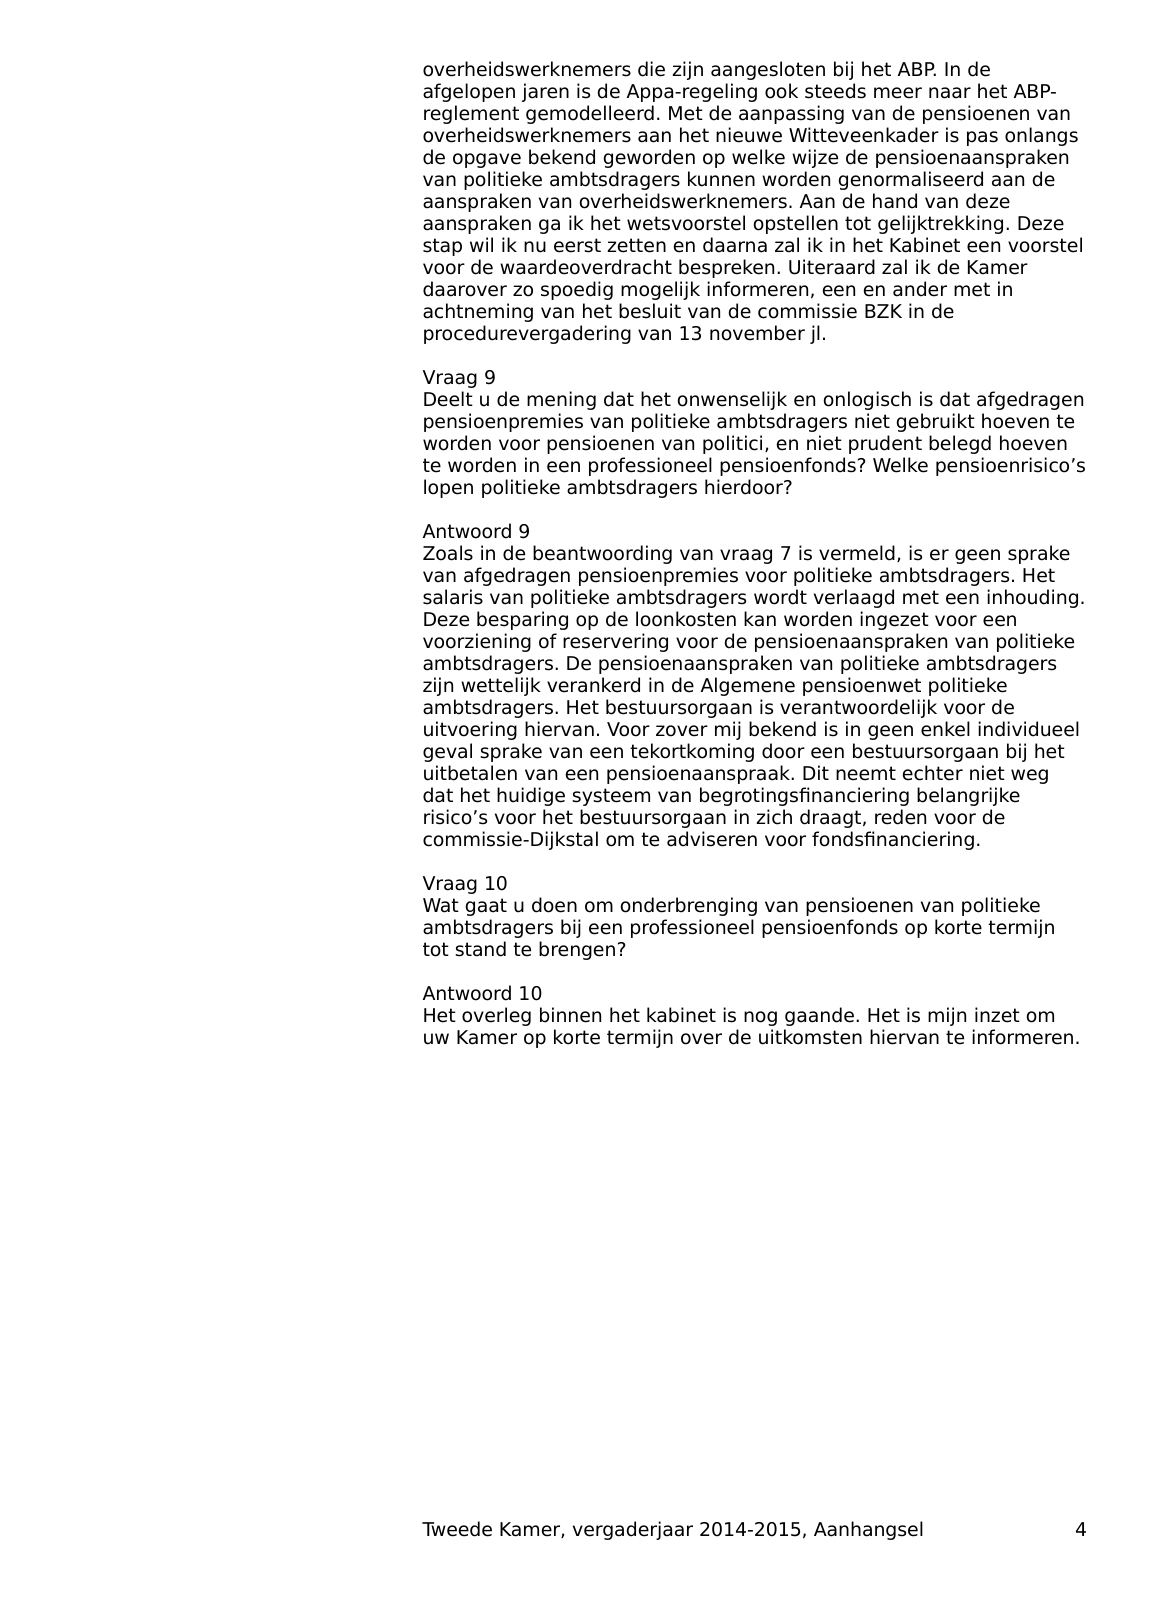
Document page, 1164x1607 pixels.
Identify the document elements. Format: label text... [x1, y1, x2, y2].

text Antwoord 9 [422, 521, 1087, 543]
text Antwoord 10 [422, 983, 1087, 1005]
text Vraag 10 [422, 873, 1087, 895]
text Deelt u de mening dat het onwenselijk en onlogisch is dat afgedragen pensioenpremies van politieke ambtsdragers niet gebruikt hoeven te worden voor pensioenen van politici, en niet prudent belegd hoeven te worden in een professioneel pensioenfonds? Welke pensioenrisico’s lopen politieke ambtsdragers hierdoor? [422, 389, 1087, 499]
text overheidswerknemers die zijn aangesloten bij het ABP. In de afgelopen jaren is de Appa-regeling ook steeds meer naar het ABP-reglement gemodelleerd. Met de aanpassing van de pensioenen van overheidswerknemers aan het nieuwe Witteveenkader is pas onlangs de opgave bekend geworden op welke wijze de pensioenaanspraken van politieke ambtsdragers kunnen worden genormaliseerd aan de aanspraken van overheidswerknemers. Aan de hand van deze aanspraken ga ik het wetsvoorstel opstellen tot gelijktrekking. Deze stap wil ik nu eerst zetten en daarna zal ik in het Kabinet een voorstel voor de waardeoverdracht bespreken. Uiteraard zal ik de Kamer daarover zo spoedig mogelijk informeren, een en ander met in achtneming van het besluit van de commissie BZK in de procedurevergadering van 13 november jl. [422, 59, 1087, 345]
text Wat gaat u doen om onderbrenging van pensioenen van politieke ambtsdragers bij een professioneel pensioenfonds op korte termijn tot stand te brengen? [422, 895, 1087, 961]
text Zoals in de beantwoording van vraag 7 is vermeld, is er geen sprake van afgedragen pensioenpremies voor politieke ambtsdragers. Het salaris van politieke ambtsdragers wordt verlaagd met een inhouding. Deze besparing op de loonkosten kan worden ingezet voor een voorziening of reservering voor de pensioenaanspraken van politieke ambtsdragers. De pensioenaanspraken van politieke ambtsdragers zijn wettelijk verankerd in de Algemene pensioenwet politieke ambtsdragers. Het bestuursorgaan is verantwoordelijk voor de uitvoering hiervan. Voor zover mij bekend is in geen enkel individueel geval sprake van een tekortkoming door een bestuursorgaan bij het uitbetalen van een pensioenaanspraak. Dit neemt echter niet weg dat het huidige systeem van begrotingsfinanciering belangrijke risico’s voor het bestuursorgaan in zich draagt, reden voor de commissie-Dijkstal om te adviseren voor fondsfinanciering. [422, 543, 1087, 851]
text Vraag 9 [422, 367, 1087, 389]
text Het overleg binnen het kabinet is nog gaande. Het is mijn inzet om uw Kamer op korte termijn over de uitkomsten hiervan te informeren. [422, 1005, 1087, 1049]
